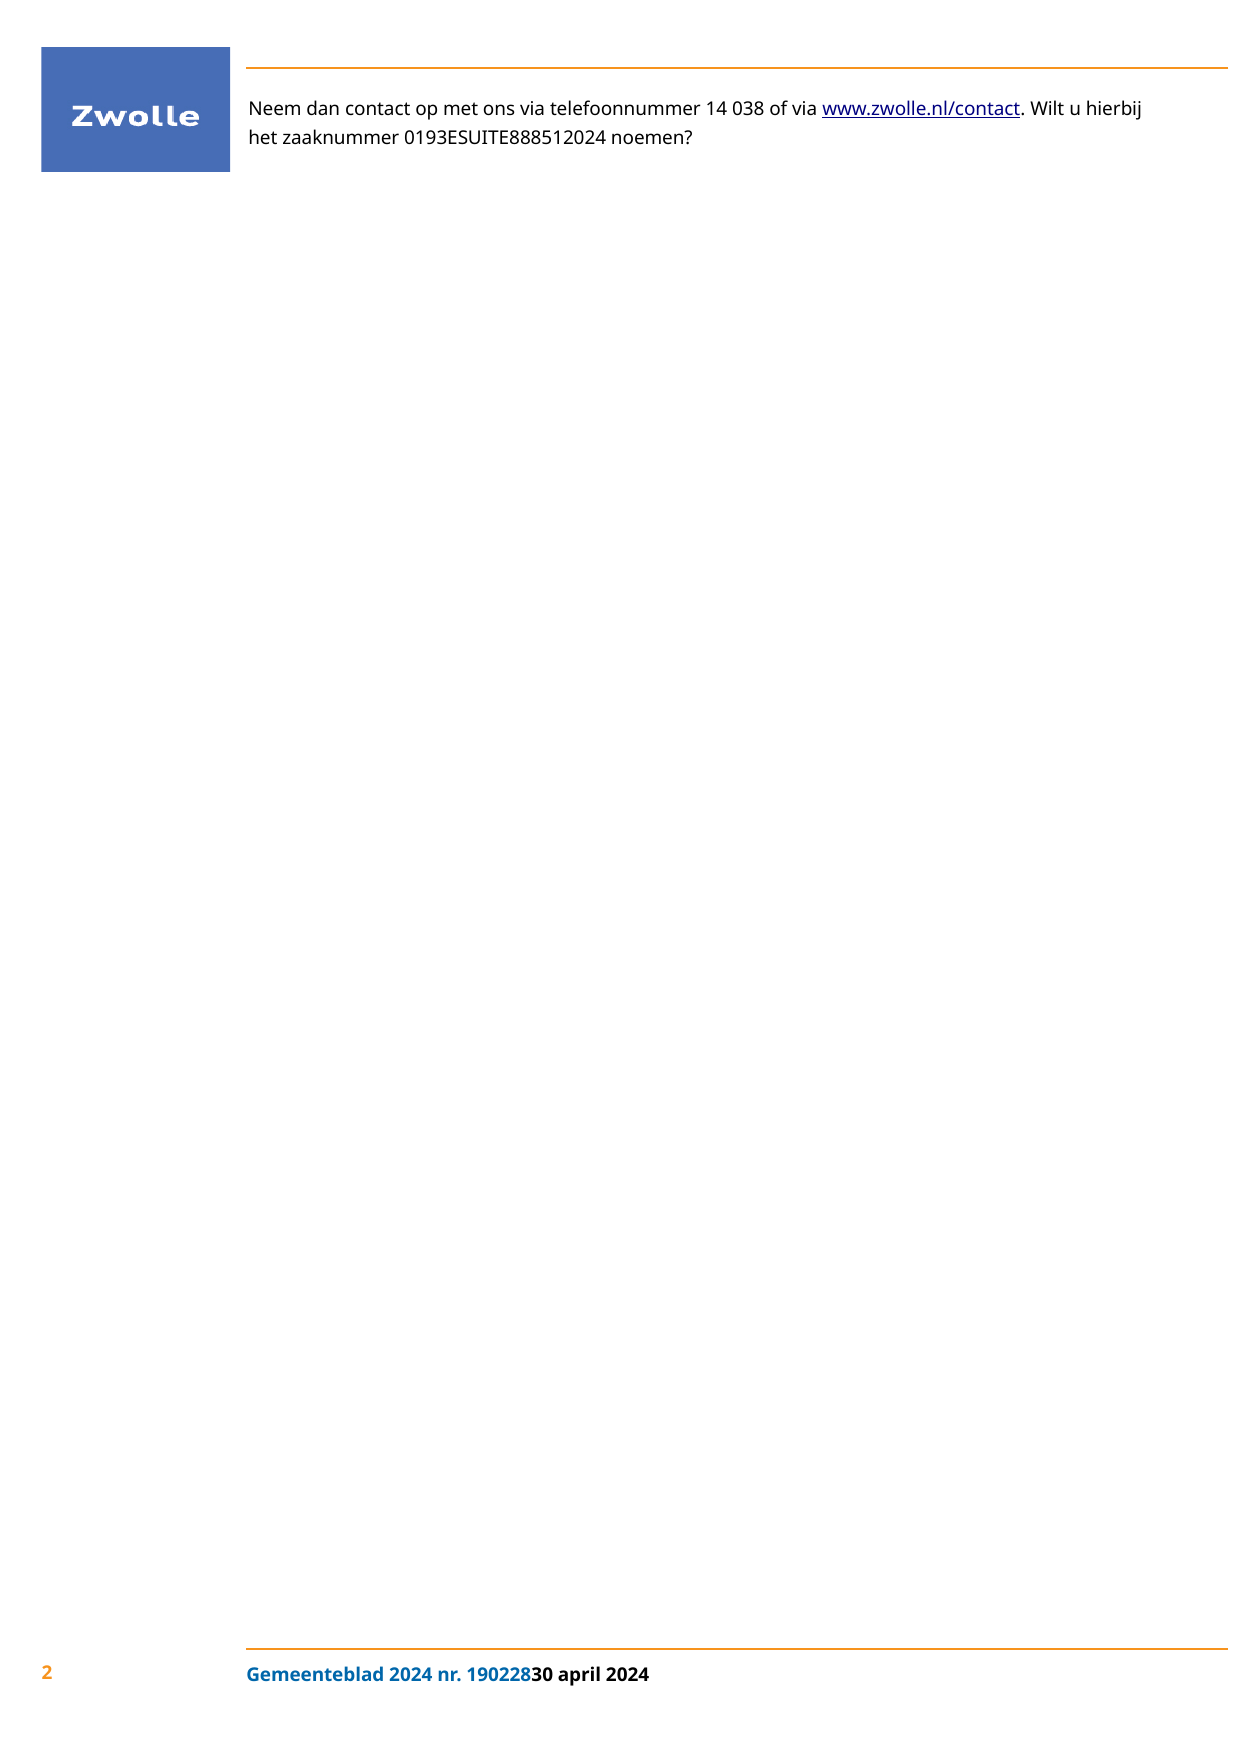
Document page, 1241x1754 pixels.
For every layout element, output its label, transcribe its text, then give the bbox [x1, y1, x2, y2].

text Neem dan contact op met ons via telefoonnummer 14 038 of via www.zwolle.nl/contact. Wilt u hierbij het zaaknummer 0193ESUITE888512024 noemen? [248, 95, 1152, 150]
picture [41, 47, 231, 172]
